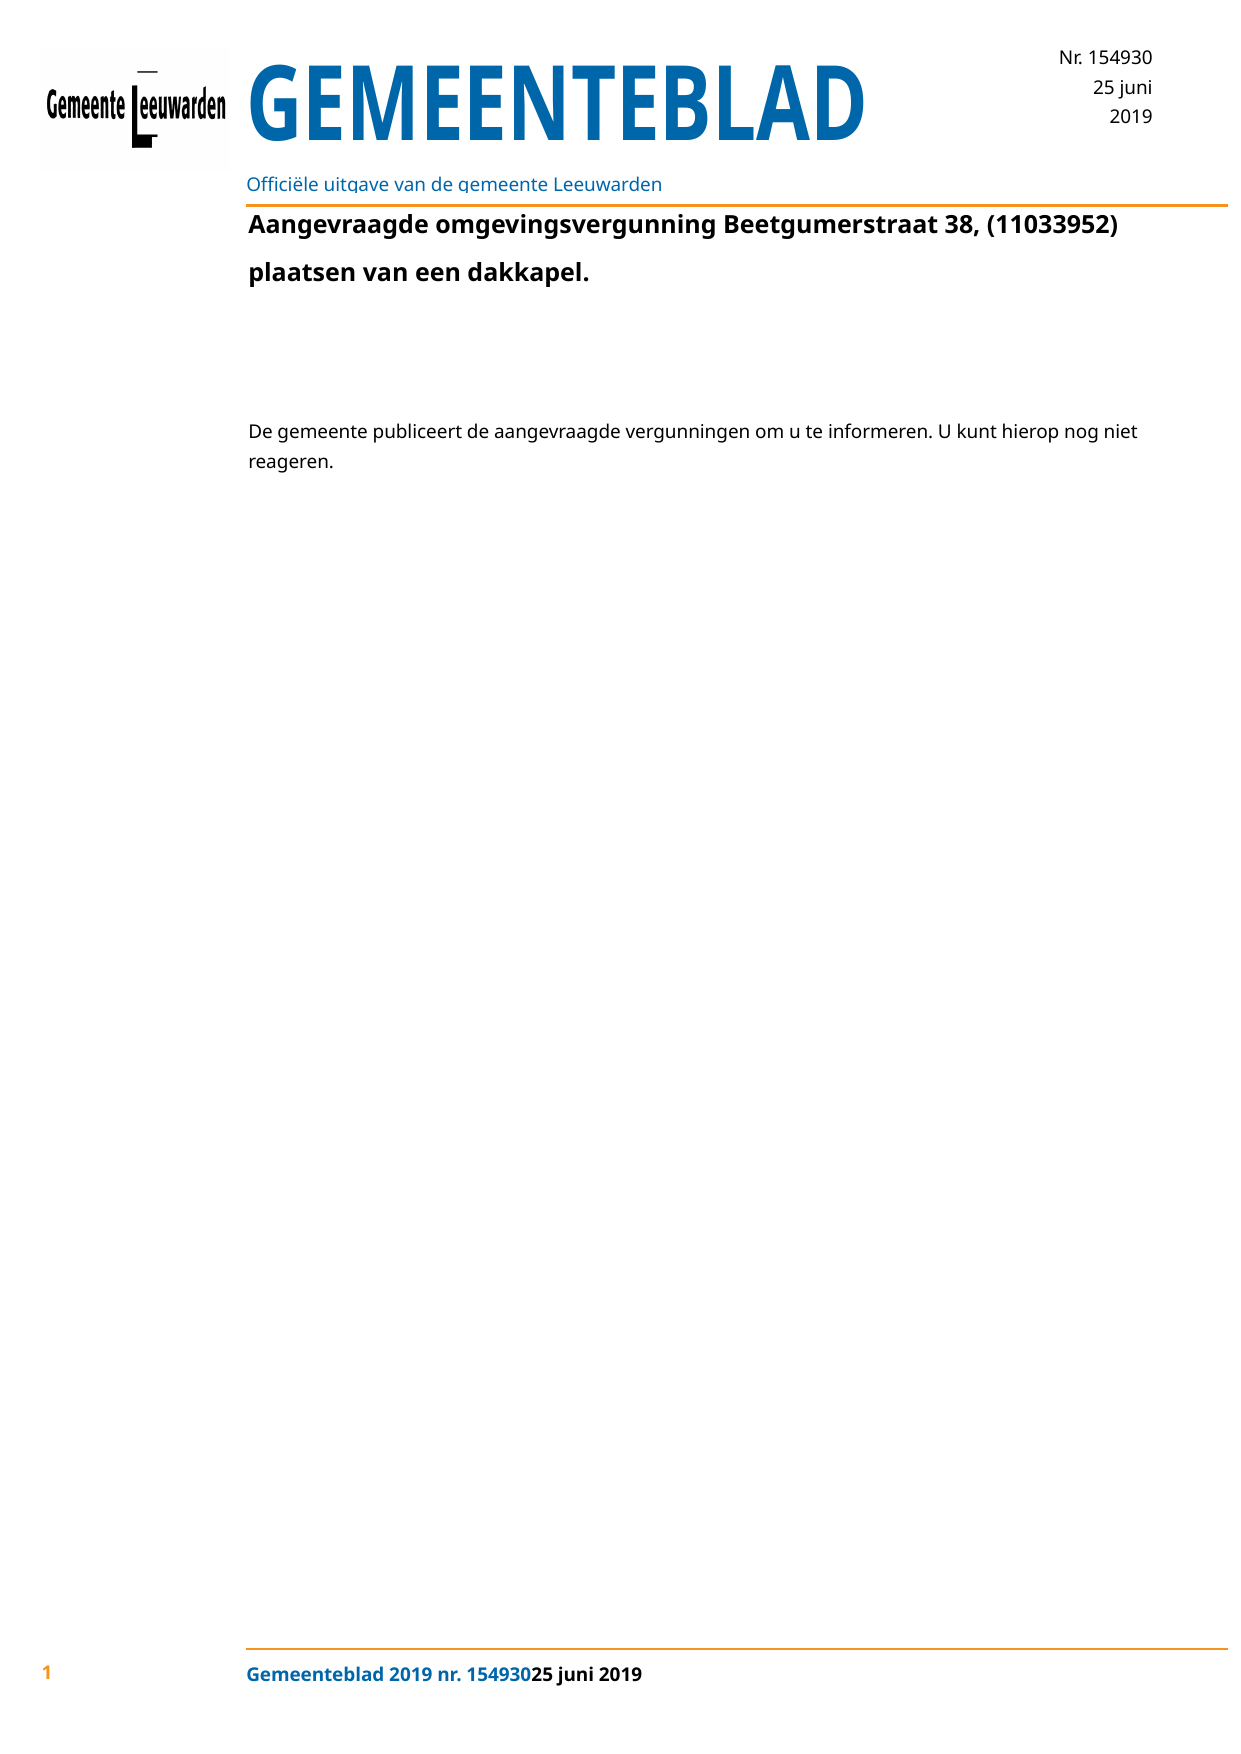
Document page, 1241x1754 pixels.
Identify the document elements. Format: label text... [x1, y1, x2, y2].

text De gemeente publiceert de aangevraagde vergunningen om u te informeren. U kunt hierop nog niet reageren. [248, 419, 1152, 474]
picture [41, 47, 231, 172]
text Aangevraagde omgevingsvergunning Beetgumerstraat 38, (11033952) plaatsen van een dakkapel. [248, 207, 1152, 288]
